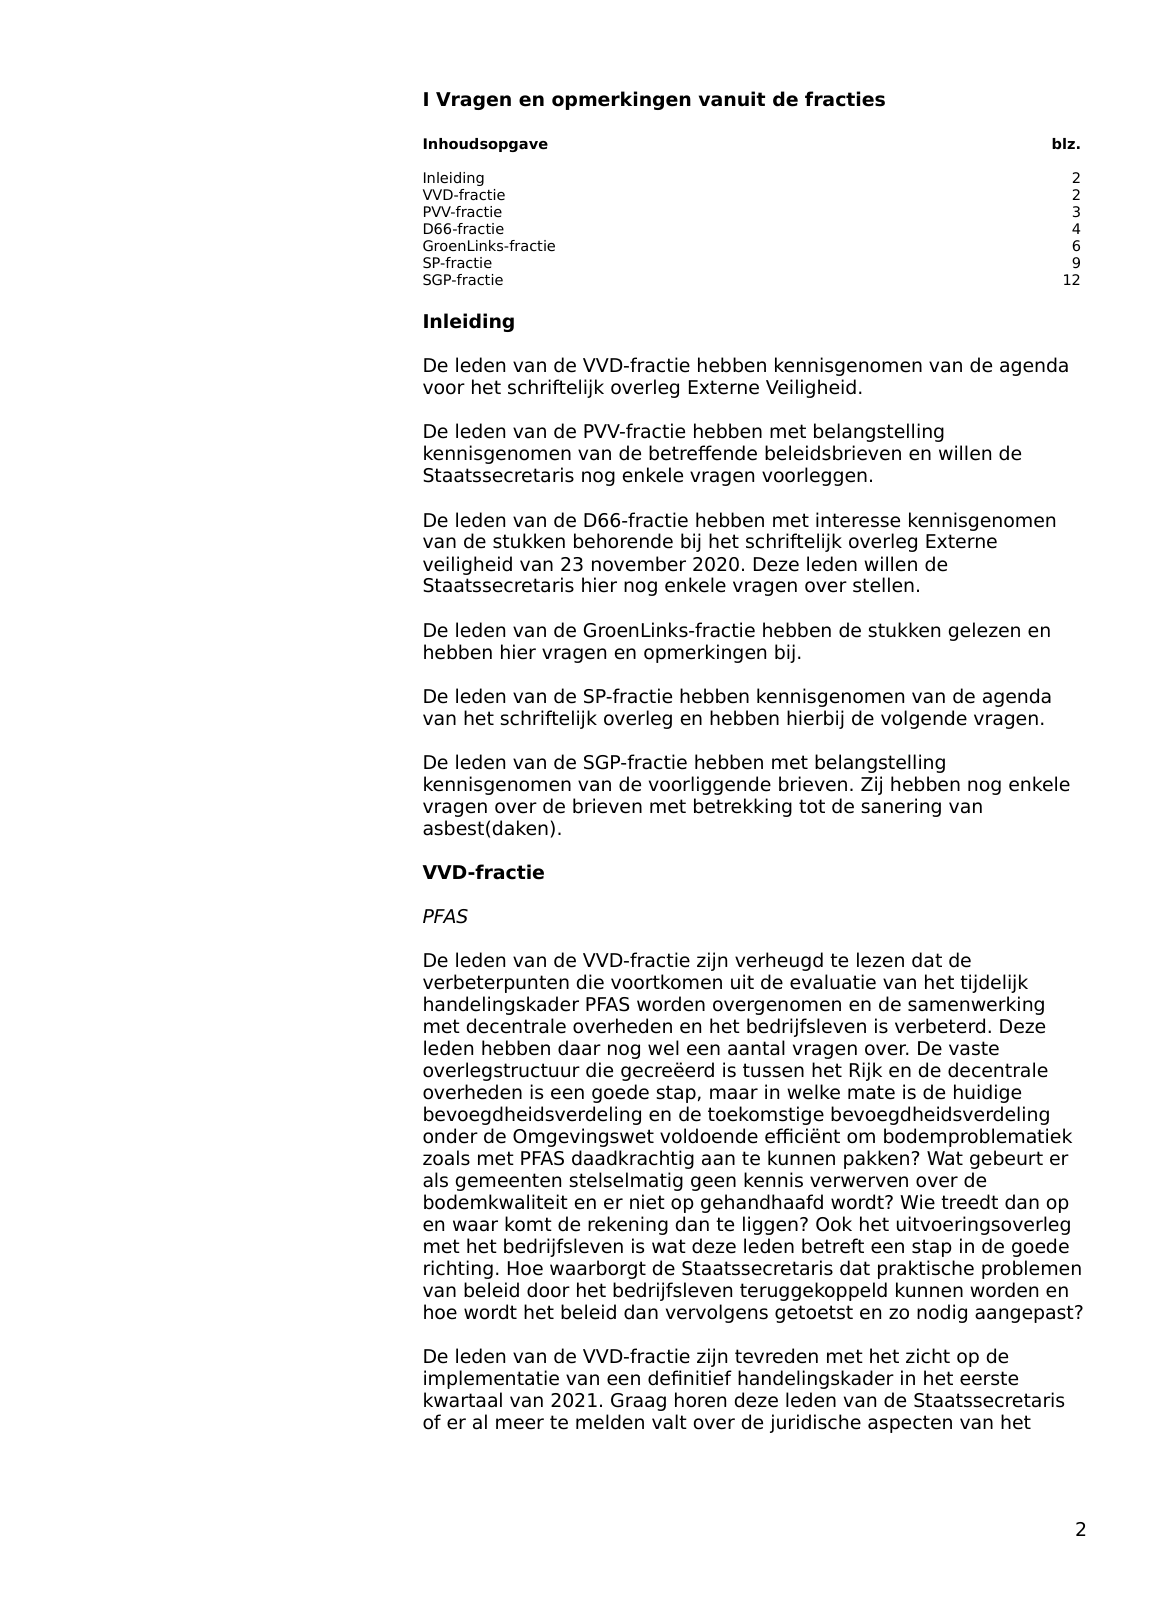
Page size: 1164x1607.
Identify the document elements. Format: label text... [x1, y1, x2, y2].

table_cell 6 [1013, 238, 1087, 255]
table_cell 3 [1013, 204, 1087, 221]
text De leden van de VVD-fractie zijn verheugd te lezen dat de verbeterpunten die voortkomen uit de evaluatie van het tijdelijk handelingskader PFAS worden overgenomen en de samenwerking met decentrale overheden en het bedrijfsleven is verbeterd. Deze leden hebben daar nog wel een aantal vragen over. De vaste overlegstructuur die gecreëerd is tussen het Rijk en de decentrale overheden is een goede stap, maar in welke mate is de huidige bevoegdheidsverdeling en de toekomstige bevoegdheidsverdeling onder de Omgevingswet voldoende efficiënt om bodemproblematiek zoals met PFAS daadkrachtig aan te kunnen pakken? Wat gebeurt er als gemeenten stelselmatig geen kennis verwerven over de bodemkwaliteit en er niet op gehandhaafd wordt? Wie treedt dan op en waar komt de rekening dan te liggen? Ook het uitvoeringsoverleg met het bedrijfsleven is wat deze leden betreft een stap in de goede richting. Hoe waarborgt de Staatssecretaris dat praktische problemen van beleid door het bedrijfsleven teruggekoppeld kunnen worden en hoe wordt het beleid dan vervolgens getoetst en zo nodig aangepast? [422, 950, 1087, 1324]
text De leden van de SGP-fractie hebben met belangstelling kennisgenomen van de voorliggende brieven. Zij hebben nog enkele vragen over de brieven met betrekking tot de sanering van asbest(daken). [422, 752, 1087, 840]
table_cell D66-fractie [422, 221, 1013, 238]
subtitle PFAS [422, 906, 1087, 928]
text De leden van de VVD-fractie zijn tevreden met het zicht op de implementatie van een definitief handelingskader in het eerste kwartaal van 2021. Graag horen deze leden van de Staatssecretaris of er al meer te melden valt over de juridische aspecten van het [422, 1346, 1087, 1434]
text De leden van de SP-fractie hebben kennisgenomen van de agenda van het schriftelijk overleg en hebben hierbij de volgende vragen. [422, 686, 1087, 730]
table_cell 2 [1013, 170, 1087, 187]
table_header blz. [1013, 136, 1087, 153]
table_cell SP-fractie [422, 255, 1013, 272]
text De leden van de GroenLinks-fractie hebben de stukken gelezen en hebben hier vragen en opmerkingen bij. [422, 619, 1087, 663]
subtitle I Vragen en opmerkingen vanuit de fracties [422, 89, 1087, 111]
text De leden van de VVD-fractie hebben kennisgenomen van de agenda voor het schriftelijk overleg Externe Veiligheid. [422, 355, 1087, 399]
table_header Inhoudsopgave [422, 136, 1013, 153]
table_cell PVV-fractie [422, 204, 1013, 221]
table_cell 2 [1013, 187, 1087, 204]
table_cell 12 [1013, 272, 1087, 289]
subtitle VVD-fractie [422, 862, 1087, 884]
text De leden van de PVV-fractie hebben met belangstelling kennisgenomen van de betreffende beleidsbrieven en willen de Staatssecretaris nog enkele vragen voorleggen. [422, 421, 1087, 487]
table_cell VVD-fractie [422, 187, 1013, 204]
table_cell 4 [1013, 221, 1087, 238]
subtitle Inleiding [422, 311, 1087, 333]
table_cell [1013, 153, 1087, 170]
table_cell Inleiding [422, 170, 1013, 187]
table_cell [422, 153, 1013, 170]
table_cell 9 [1013, 255, 1087, 272]
table_cell GroenLinks-fractie [422, 238, 1013, 255]
text De leden van de D66-fractie hebben met interesse kennisgenomen van de stukken behorende bij het schriftelijk overleg Externe veiligheid van 23 november 2020. Deze leden willen de Staatssecretaris hier nog enkele vragen over stellen. [422, 509, 1087, 597]
table_cell SGP-fractie [422, 272, 1013, 289]
